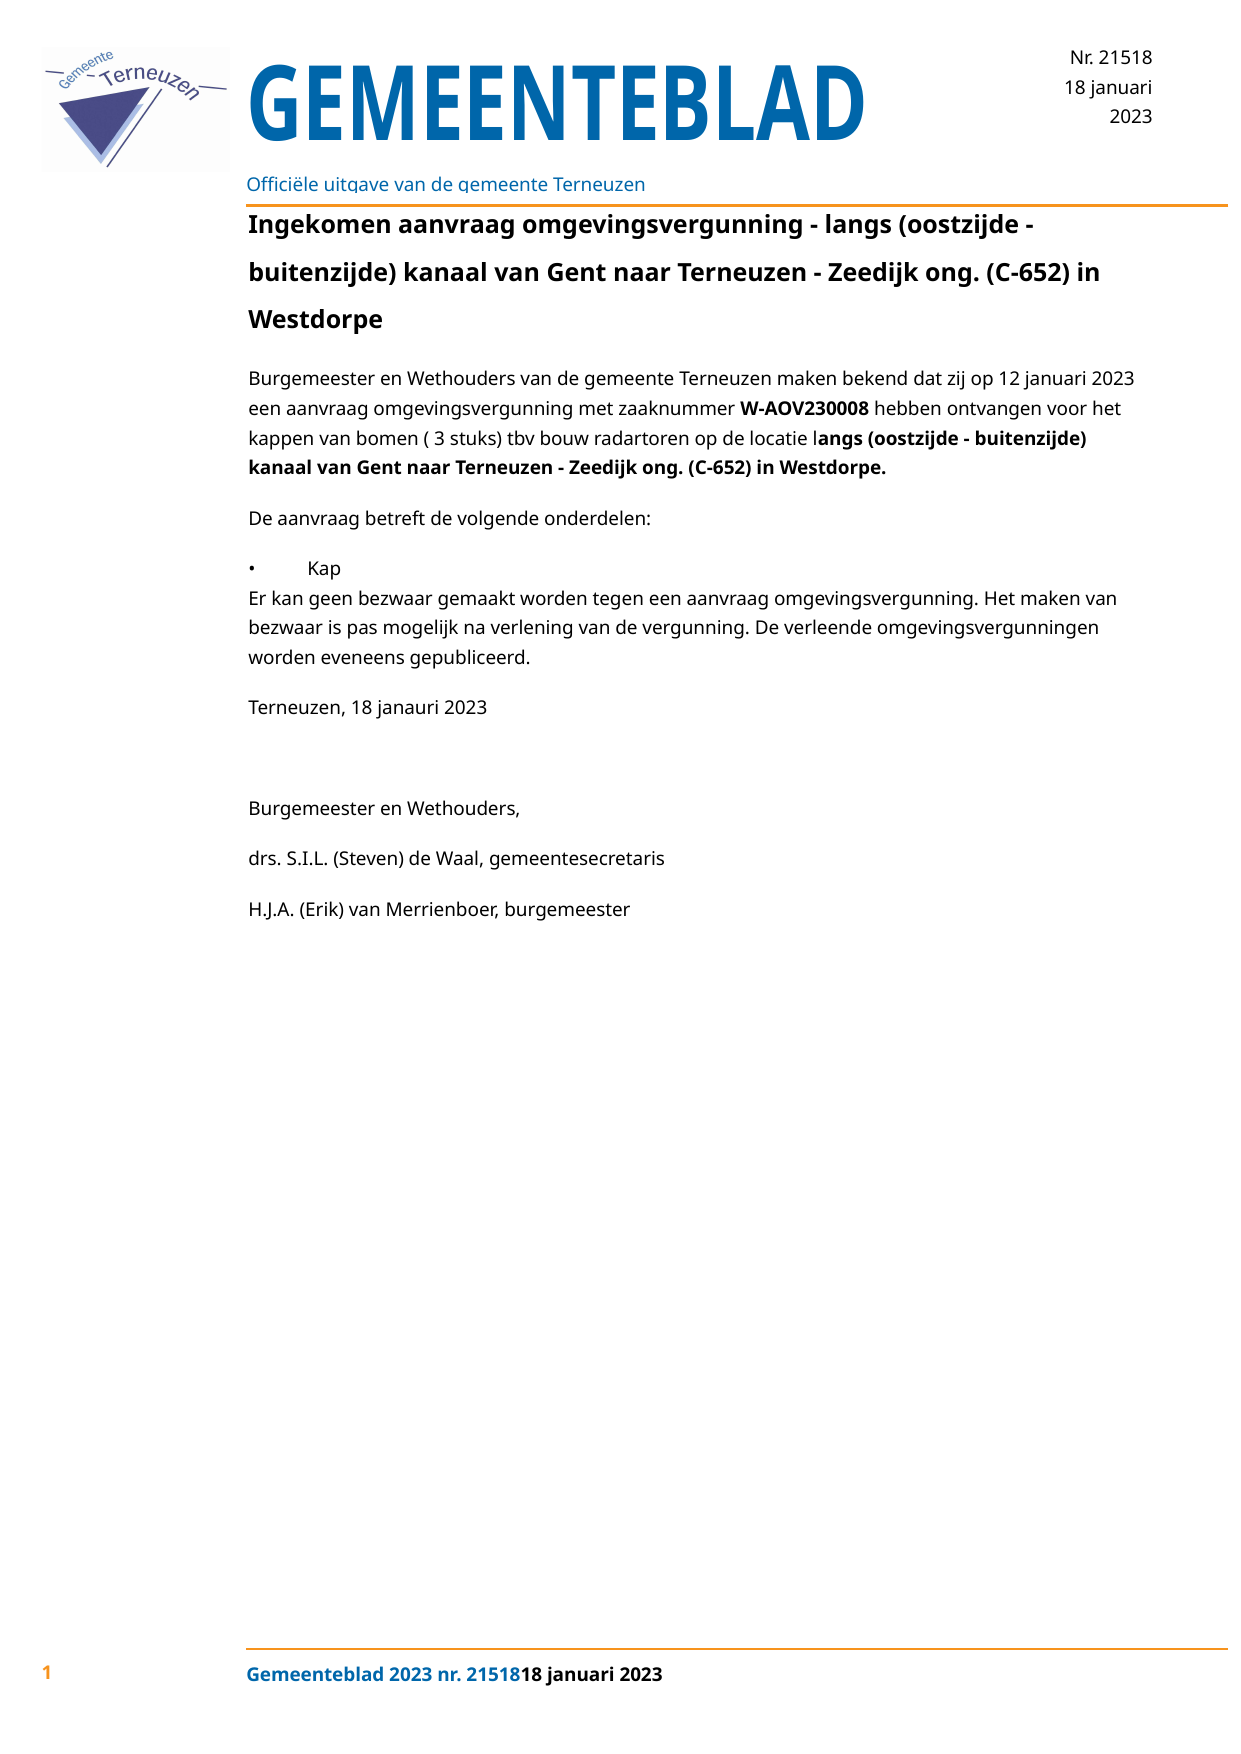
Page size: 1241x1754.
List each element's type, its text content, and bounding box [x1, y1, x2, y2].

text Ingekomen aanvraag omgevingsvergunning - langs (oostzijde - buitenzijde) kanaal van Gent naar Terneuzen - Zeedijk ong. (C-652) in Westdorpe [248, 207, 1152, 336]
picture [41, 47, 231, 172]
text Er kan geen bezwaar gemaakt worden tegen een aanvraag omgevingsvergunning. Het maken van bezwaar is pas mogelijk na verlening van de vergunning. De verleende omgevingsvergunningen worden eveneens gepubliceerd. [248, 585, 1152, 669]
list Kap [248, 555, 1152, 581]
text H.J.A. (Erik) van Merrienboer, burgemeester [248, 896, 1152, 922]
text Burgemeester en Wethouders van de gemeente Terneuzen maken bekend dat zij op 12 januari 2023 een aanvraag omgevingsvergunning met zaaknummer W-AOV230008 hebben ontvangen voor het kappen van bomen ( 3 stuks) tbv bouw radartoren op de locatie langs (oostzijde - buitenzijde) kanaal van Gent naar Terneuzen - Zeedijk ong. (C-652) in Westdorpe. [248, 366, 1152, 480]
text Burgemeester en Wethouders, [248, 795, 1152, 821]
text drs. S.I.L. (Steven) de Waal, gemeentesecretaris [248, 846, 1152, 871]
text De aanvraag betreft de volgende onderdelen: [248, 505, 1152, 530]
text Terneuzen, 18 janauri 2023 [248, 694, 1152, 720]
